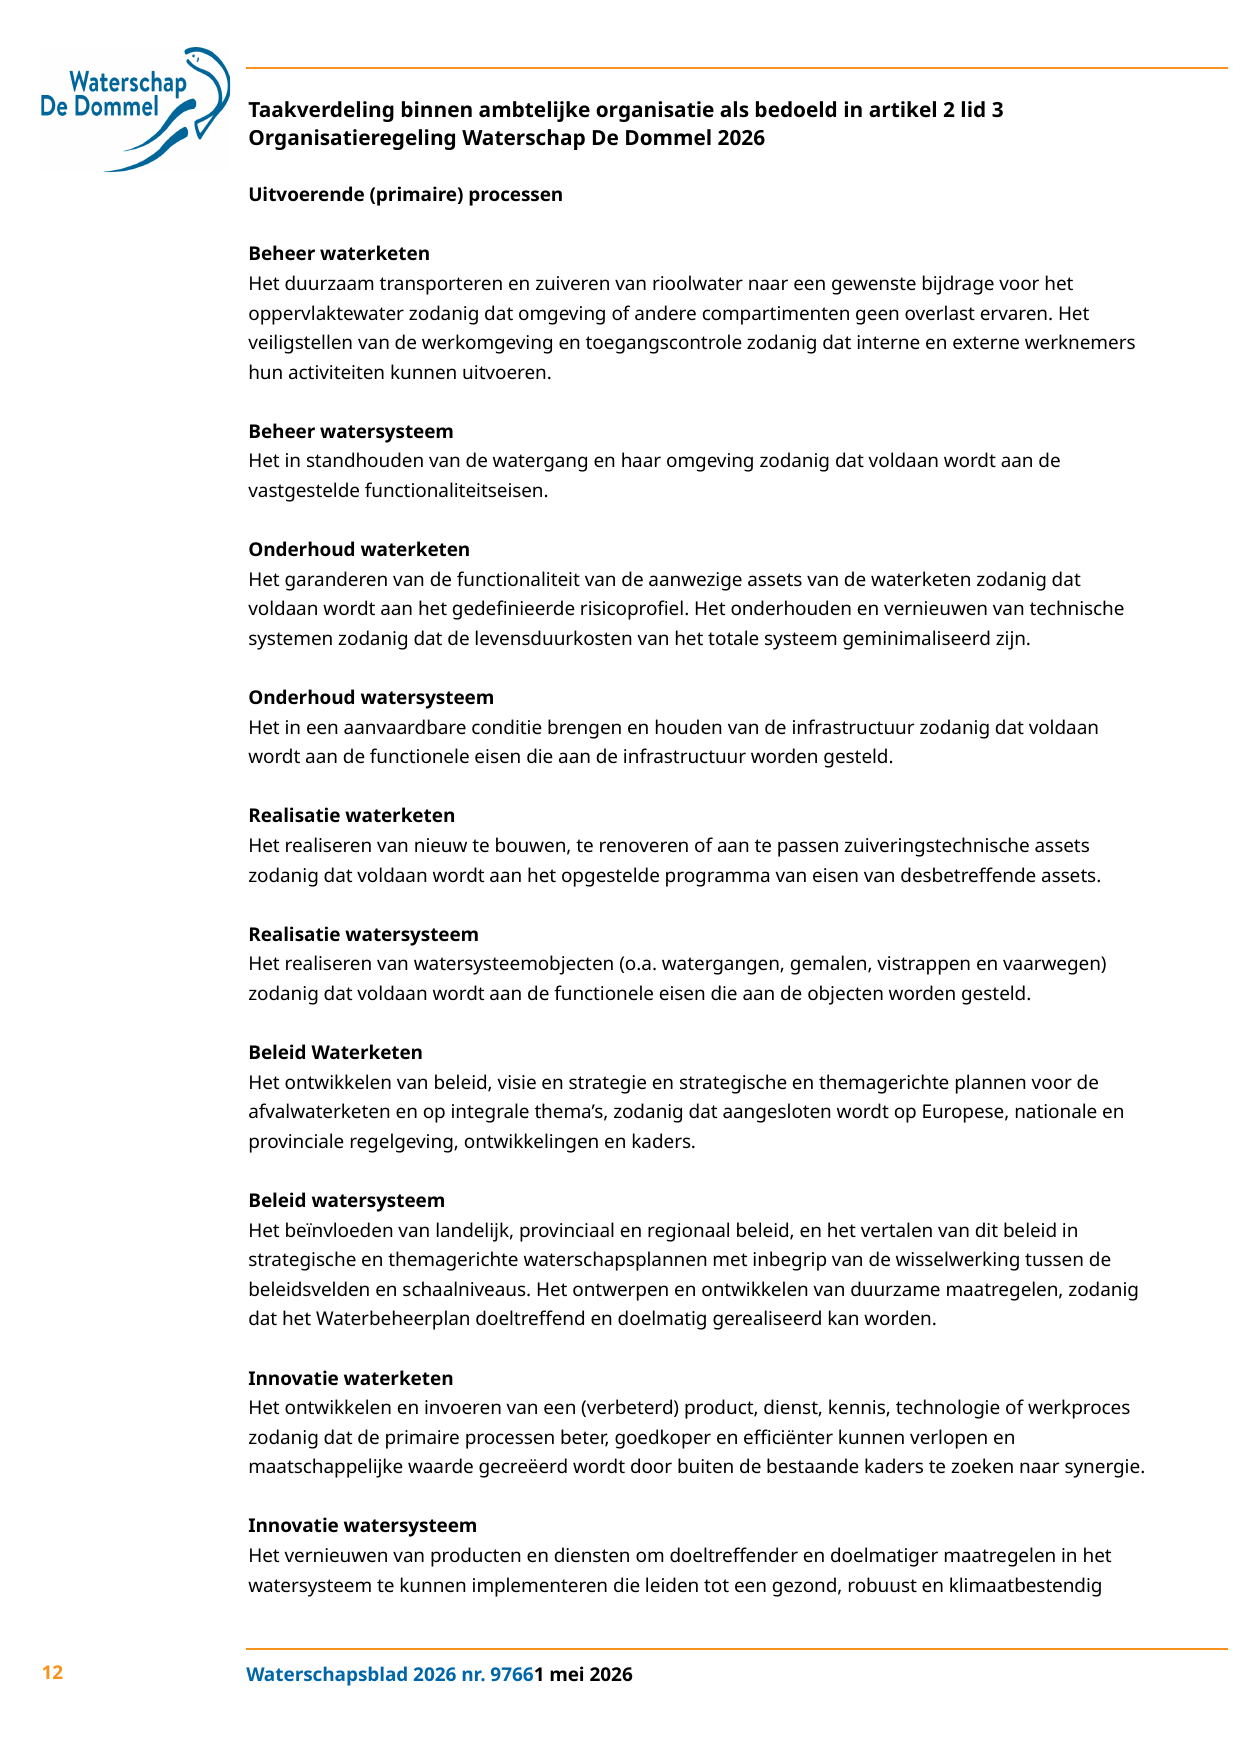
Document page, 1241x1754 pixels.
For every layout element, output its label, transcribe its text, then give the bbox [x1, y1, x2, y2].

text Onderhoud watersysteem [248, 684, 1152, 710]
text Beleid watersysteem [248, 1187, 1152, 1213]
picture [41, 47, 231, 172]
text Het beïnvloeden van landelijk, provinciaal en regionaal beleid, en het vertalen van dit beleid in strategische en themagerichte waterschapsplannen met inbegrip van de wisselwerking tussen de beleidsvelden en schaalniveaus. Het ontwerpen en ontwikkelen van duurzame maatregelen, zodanig dat het Waterbeheerplan doeltreffend en doelmatig gerealiseerd kan worden. [248, 1217, 1152, 1331]
picture [45, 99, 51, 111]
picture [204, 47, 231, 76]
text Het in standhouden van de watergang en haar omgeving zodanig dat voldaan wordt aan de [248, 448, 1152, 473]
text Beleid Waterketen [248, 1039, 1152, 1065]
text vastgestelde functionaliteitseisen. [248, 477, 1152, 503]
text Het ontwikkelen van beleid, visie en strategie en strategische en themagerichte plannen voor de afvalwaterketen en op integrale thema’s, zodanig dat aangesloten wordt op Europese, nationale en provinciale regelgeving, ontwikkelingen en kaders. [248, 1069, 1152, 1154]
text Innovatie waterketen [248, 1365, 1152, 1390]
text Het garanderen van de functionaliteit van de aanwezige assets van de waterketen zodanig dat voldaan wordt aan het gedefinieerde risicoprofiel. Het onderhouden en vernieuwen van technische systemen zodanig dat de levensduurkosten van het totale systeem geminimaliseerd zijn. [248, 566, 1152, 651]
text Beheer watersysteem [248, 418, 1152, 444]
text Het in een aanvaardbare conditie brengen en houden van de infrastructuur zodanig dat voldaan wordt aan de functionele eisen die aan de infrastructuur worden gesteld. [248, 714, 1152, 769]
text Het realiseren van nieuw te bouwen, te renoveren of aan te passen zuiveringstechnische assets zodanig dat voldaan wordt aan het opgestelde programma van eisen van desbetreffende assets. [248, 832, 1152, 887]
text Het ontwikkelen en invoeren van een (verbeterd) product, dienst, kennis, technologie of werkproces zodanig dat de primaire processen beter, goedkoper en efficiënter kunnen verlopen en maatschappelijke waarde gecreëerd wordt door buiten de bestaande kaders te zoeken naar synergie. [248, 1394, 1152, 1479]
text Onderhoud waterketen [248, 536, 1152, 562]
text Realisatie waterketen [248, 803, 1152, 828]
text Innovatie watersysteem [248, 1513, 1152, 1538]
text Het realiseren van watersysteemobjecten (o.a. watergangen, gemalen, vistrappen en vaarwegen) zodanig dat voldaan wordt aan de functionele eisen die aan de objecten worden gesteld. [248, 951, 1152, 1006]
text Taakverdeling binnen ambtelijke organisatie als bedoeld in artikel 2 lid 3 Organisatieregeling Waterschap De Dommel 2026 [248, 95, 1152, 152]
text Uitvoerende (primaire) processen [248, 181, 1152, 207]
text Het vernieuwen van producten en diensten om doeltreffender en doelmatiger maatregelen in het watersysteem te kunnen implementeren die leiden tot een gezond, robuust en klimaatbestendig [248, 1542, 1152, 1597]
text Het duurzaam transporteren en zuiveren van rioolwater naar een gewenste bijdrage voor het oppervlaktewater zodanig dat omgeving of andere compartimenten geen overlast ervaren. Het veiligstellen van de werkomgeving en toegangscontrole zodanig dat interne en externe werknemers hun activiteiten kunnen uitvoeren. [248, 270, 1152, 384]
text Realisatie watersysteem [248, 921, 1152, 947]
text Beheer waterketen [248, 241, 1152, 266]
picture [198, 118, 210, 131]
